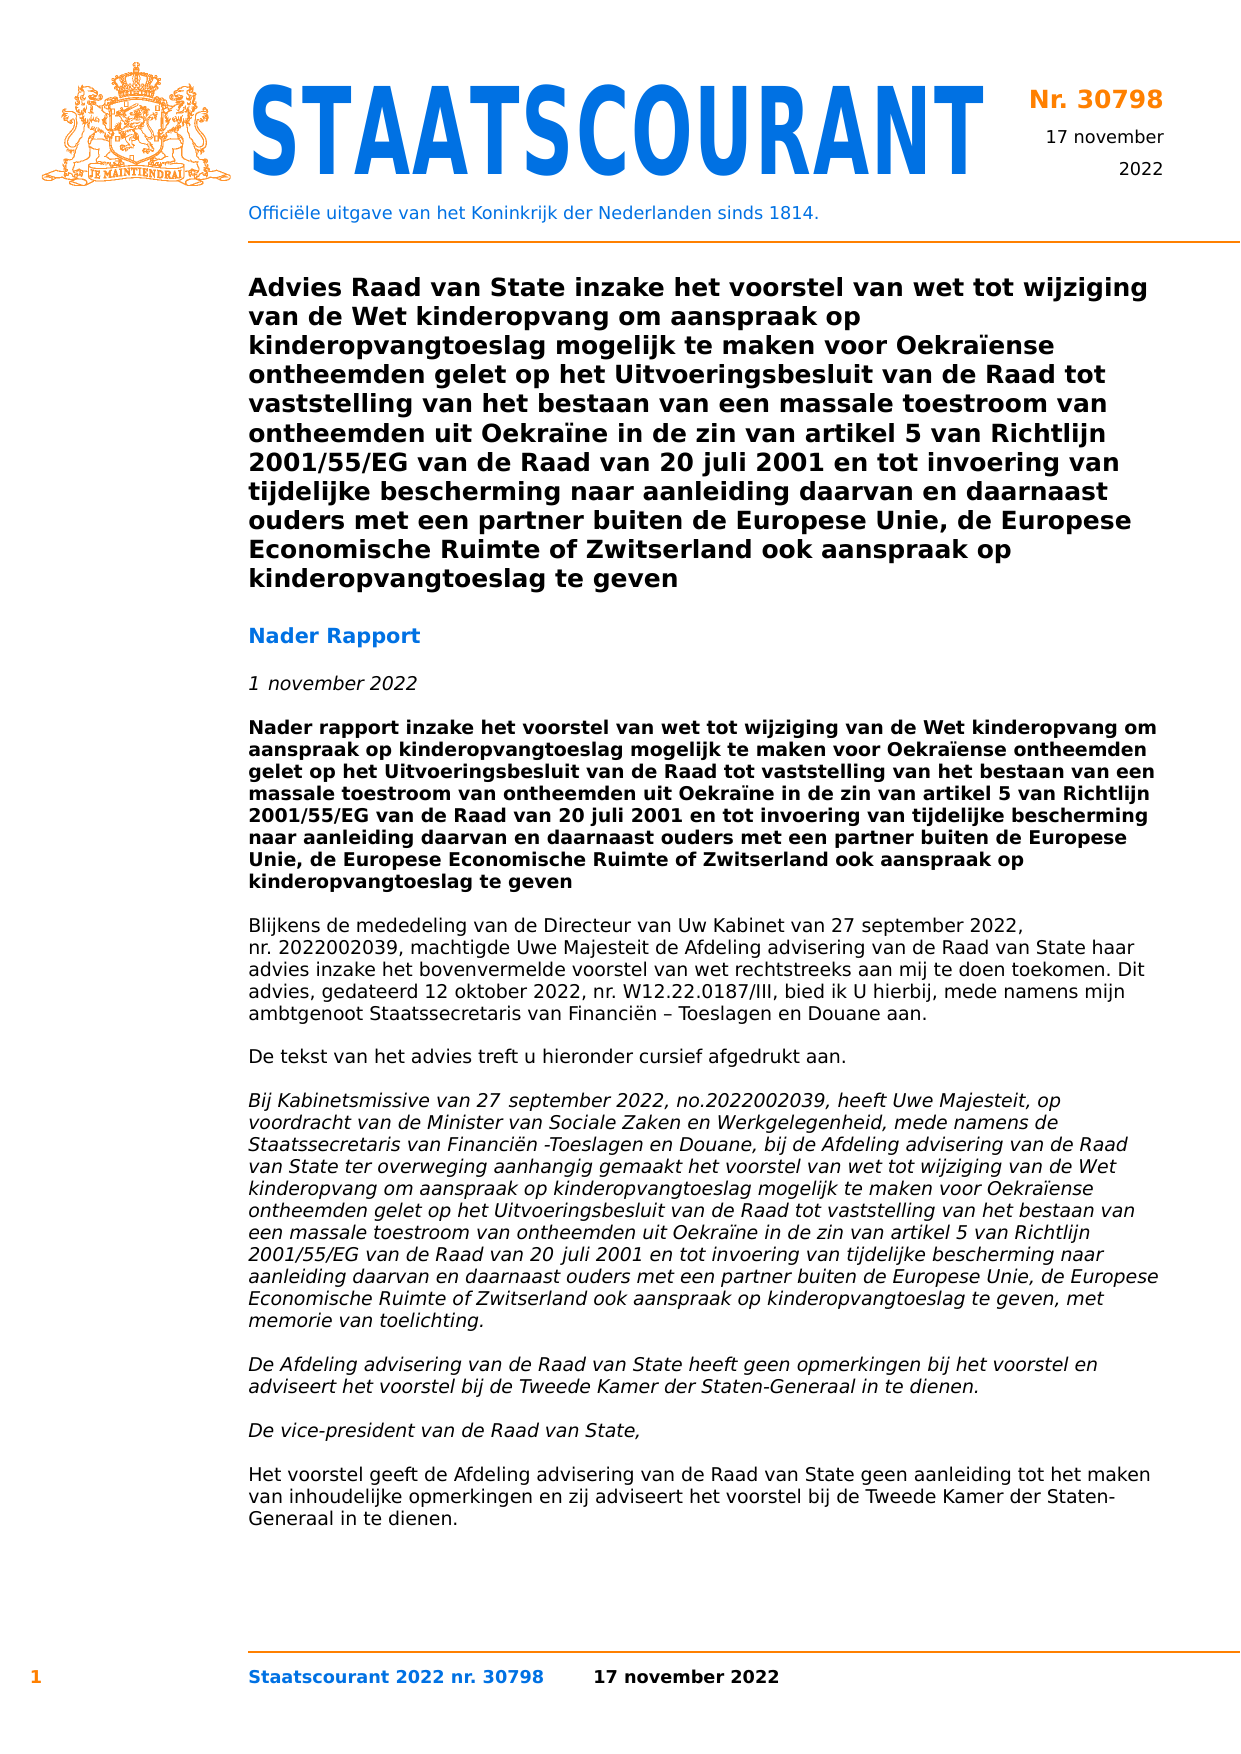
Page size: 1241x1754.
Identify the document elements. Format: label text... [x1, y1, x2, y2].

text Bij Kabinetsmissive van 27 september 2022, no.2022002039, heeft Uwe Majesteit, op voordracht van de Minister van Sociale Zaken en Werkgelegenheid, mede namens de Staatssecretaris van Financiën -Toeslagen en Douane, bij de Afdeling advisering van de Raad van State ter overweging aanhangig gemaakt het voorstel van wet tot wijziging van de Wet kinderopvang om aanspraak op kinderopvangtoeslag mogelijk te maken voor Oekraïense ontheemden gelet op het Uitvoeringsbesluit van de Raad tot vaststelling van het bestaan van een massale toestroom van ontheemden uit Oekraïne in de zin van artikel 5 van Richtlijn 2001/55/EG van de Raad van 20 juli 2001 en tot invoering van tijdelijke bescherming naar aanleiding daarvan en daarnaast ouders met een partner buiten de Europese Unie, de Europese Economische Ruimte of Zwitserland ook aanspraak op kinderopvangtoeslag te geven, met memorie van toelichting. [248, 1090, 1163, 1332]
text De Afdeling advisering van de Raad van State heeft geen opmerkingen bij het voorstel en adviseert het voorstel bij de Tweede Kamer der Staten-Generaal in te dienen. [248, 1354, 1163, 1398]
table_cell 17 november [998, 121, 1240, 153]
text De vice-president van de Raad van State, [248, 1420, 1163, 1442]
subtitle Advies Raad van State inzake het voorstel van wet tot wijziging van de Wet kinderopvang om aanspraak op kinderopvangtoeslag mogelijk te maken voor Oekraïense ontheemden gelet op het Uitvoeringsbesluit van de Raad tot vaststelling van het bestaan van een massale toestroom van ontheemden uit Oekraïne in de zin van artikel 5 van Richtlijn 2001/55/EG van de Raad van 20 juli 2001 en tot invoering van tijdelijke bescherming naar aanleiding daarvan en daarnaast ouders met een partner buiten de Europese Unie, de Europese Economische Ruimte of Zwitserland ook aanspraak op kinderopvangtoeslag te geven [248, 273, 1163, 594]
subtitle Nader Rapport [248, 624, 1163, 648]
table_cell 2022 [998, 153, 1240, 203]
table_header [25, 62, 248, 241]
picture [41, 62, 231, 186]
text Nader rapport inzake het voorstel van wet tot wijziging van de Wet kinderopvang om aanspraak op kinderopvangtoeslag mogelijk te maken voor Oekraïense ontheemden gelet op het Uitvoeringsbesluit van de Raad tot vaststelling van het bestaan van een massale toestroom van ontheemden uit Oekraïne in de zin van artikel 5 van Richtlijn 2001/55/EG van de Raad van 20 juli 2001 en tot invoering van tijdelijke bescherming naar aanleiding daarvan en daarnaast ouders met een partner buiten de Europese Unie, de Europese Economische Ruimte of Zwitserland ook aanspraak op kinderopvangtoeslag te geven [248, 717, 1163, 893]
table_cell Officiële uitgave van het Koninkrijk der Nederlanden sinds 1814. [248, 203, 1240, 241]
table_header Nr. 30798 [998, 62, 1240, 121]
text Blijkens de mededeling van de Directeur van Uw Kabinet van 27 september 2022, nr. 2022002039, machtigde Uwe Majesteit de Afdeling advisering van de Raad van State haar advies inzake het bovenvermelde voorstel van wet rechtstreeks aan mij te doen toekomen. Dit advies, gedateerd 12 oktober 2022, nr. W12.22.0187/III, bied ik U hierbij, mede namens mijn ambtgenoot Staatssecretaris van Financiën – Toeslagen en Douane aan. [248, 915, 1163, 1024]
text De tekst van het advies treft u hieronder cursief afgedrukt aan. [248, 1046, 1163, 1068]
text 1 november 2022 [248, 673, 1163, 695]
text Het voorstel geeft de Afdeling advisering van de Raad van State geen aanleiding tot het maken van inhoudelijke opmerkingen en zij adviseert het voorstel bij de Tweede Kamer der Staten-Generaal in te dienen. [248, 1464, 1163, 1529]
table_header STAATSCOURANT [248, 62, 998, 203]
